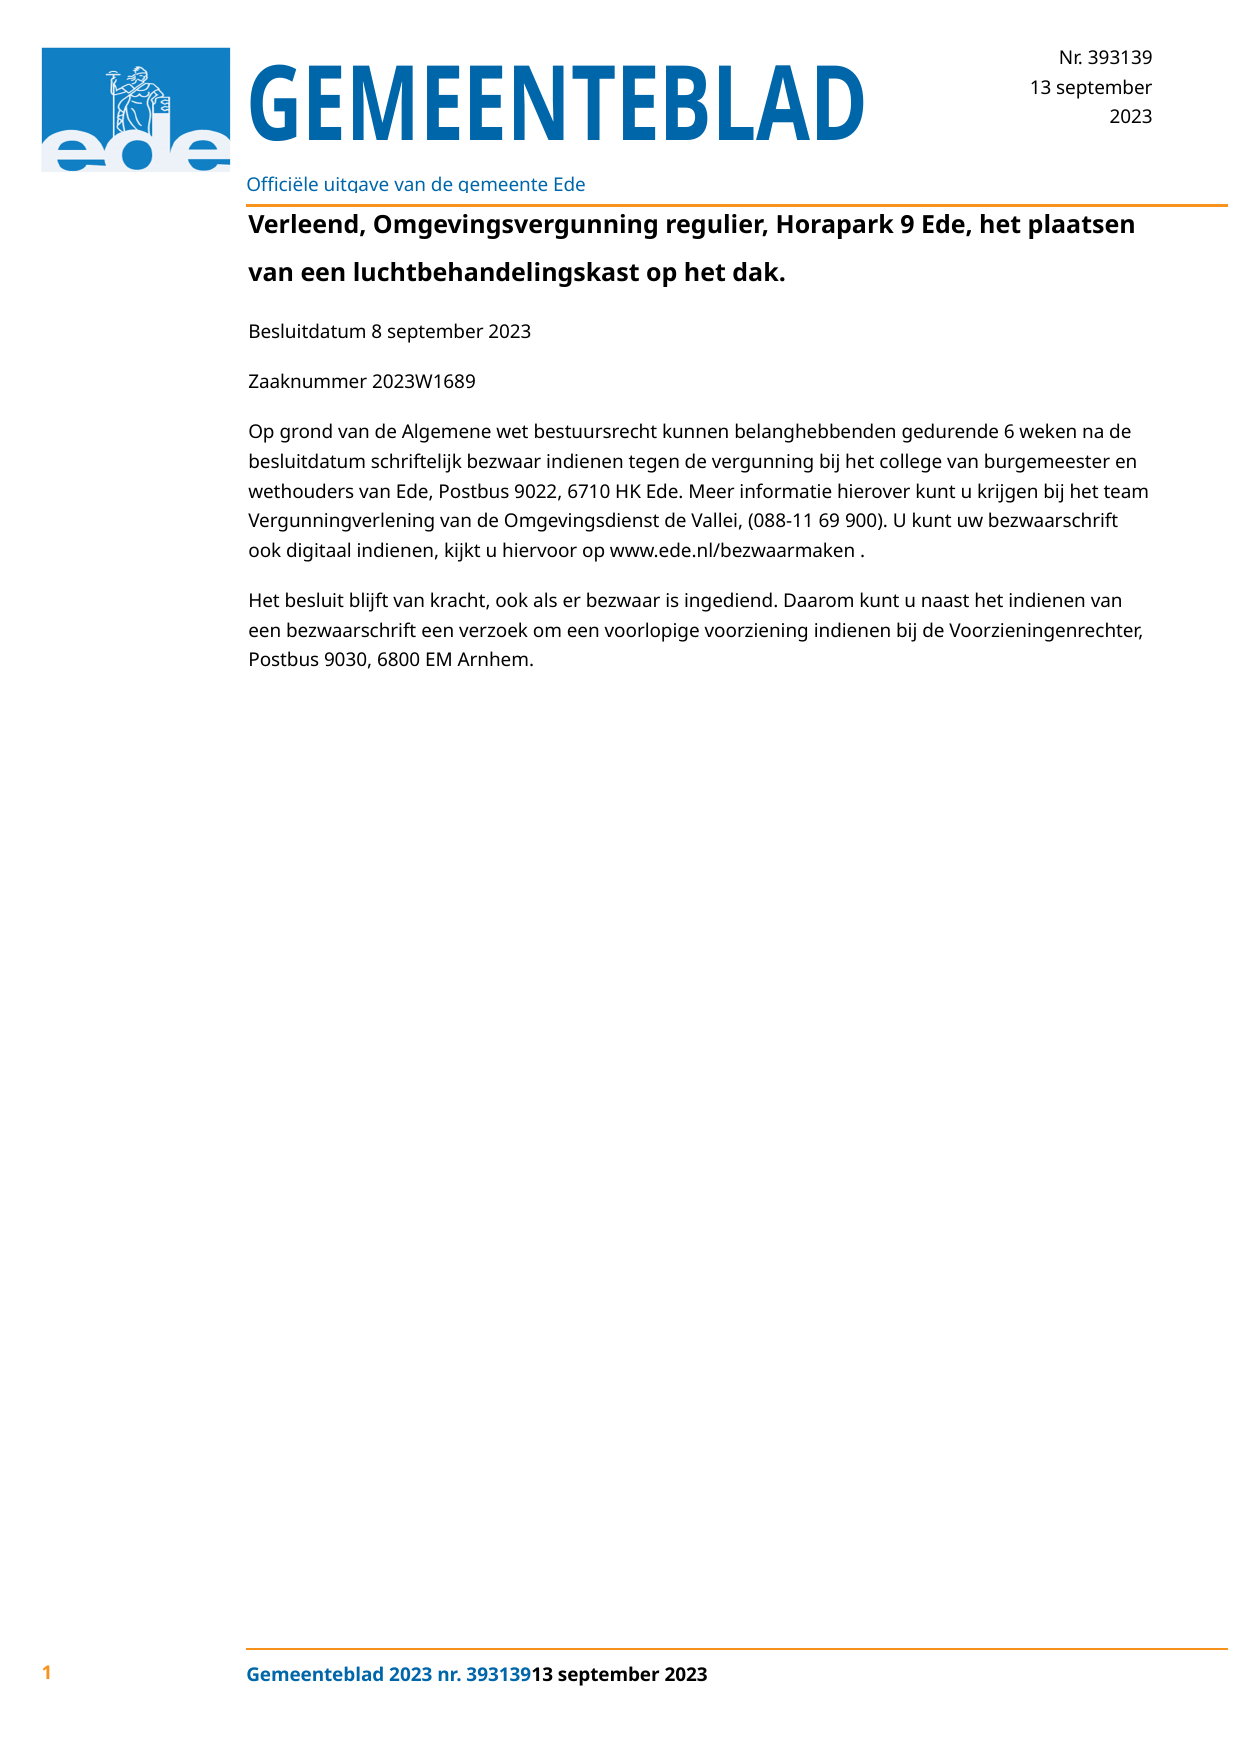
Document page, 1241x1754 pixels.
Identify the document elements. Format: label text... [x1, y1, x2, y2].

text Verleend, Omgevingsvergunning regulier, Horapark 9 Ede, het plaatsen van een luchtbehandelingskast op het dak. [248, 207, 1152, 288]
text Het besluit blijft van kracht, ook als er bezwaar is ingediend. Daarom kunt u naast het indienen van een bezwaarschrift een verzoek om een voorlopige voorziening indienen bij de Voorzieningenrechter, Postbus 9030, 6800 EM Arnhem. [248, 587, 1152, 672]
text Op grond van de Algemene wet bestuursrecht kunnen belanghebbenden gedurende 6 weken na de besluitdatum schriftelijk bezwaar indienen tegen de vergunning bij het college van burgemeester en wethouders van Ede, Postbus 9022, 6710 HK Ede. Meer informatie hierover kunt u krijgen bij het team Vergunningverlening van de Omgevingsdienst de Vallei, (088-11 69 900). U kunt uw bezwaarschrift ook digitaal indienen, kijkt u hiervoor op www.ede.nl/bezwaarmaken . [248, 419, 1152, 563]
text Besluitdatum 8 september 2023 [248, 318, 1152, 344]
text Zaaknummer 2023W1689 [248, 368, 1152, 394]
picture [41, 47, 231, 172]
